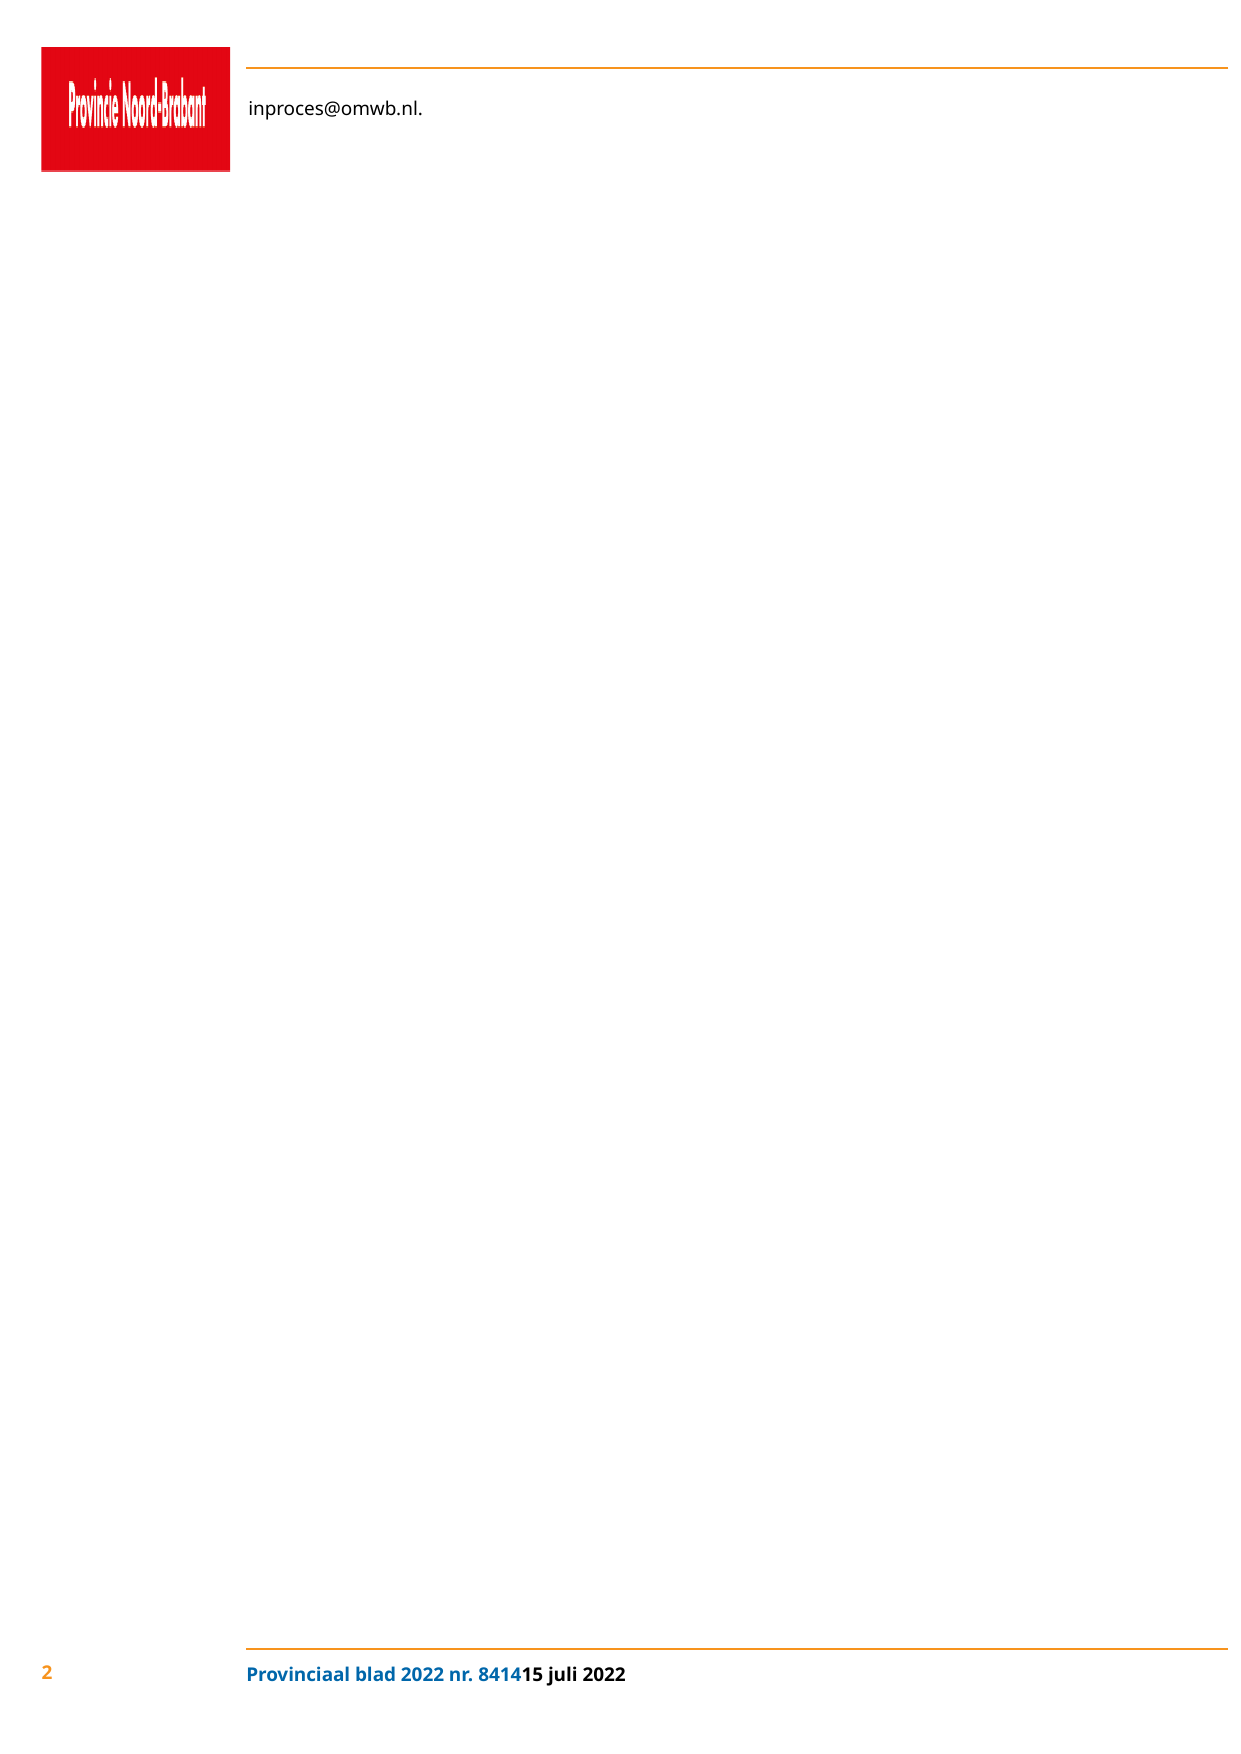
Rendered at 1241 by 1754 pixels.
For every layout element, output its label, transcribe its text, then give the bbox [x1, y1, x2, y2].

text inproces@omwb.nl. [248, 95, 1152, 121]
picture [41, 47, 231, 172]
